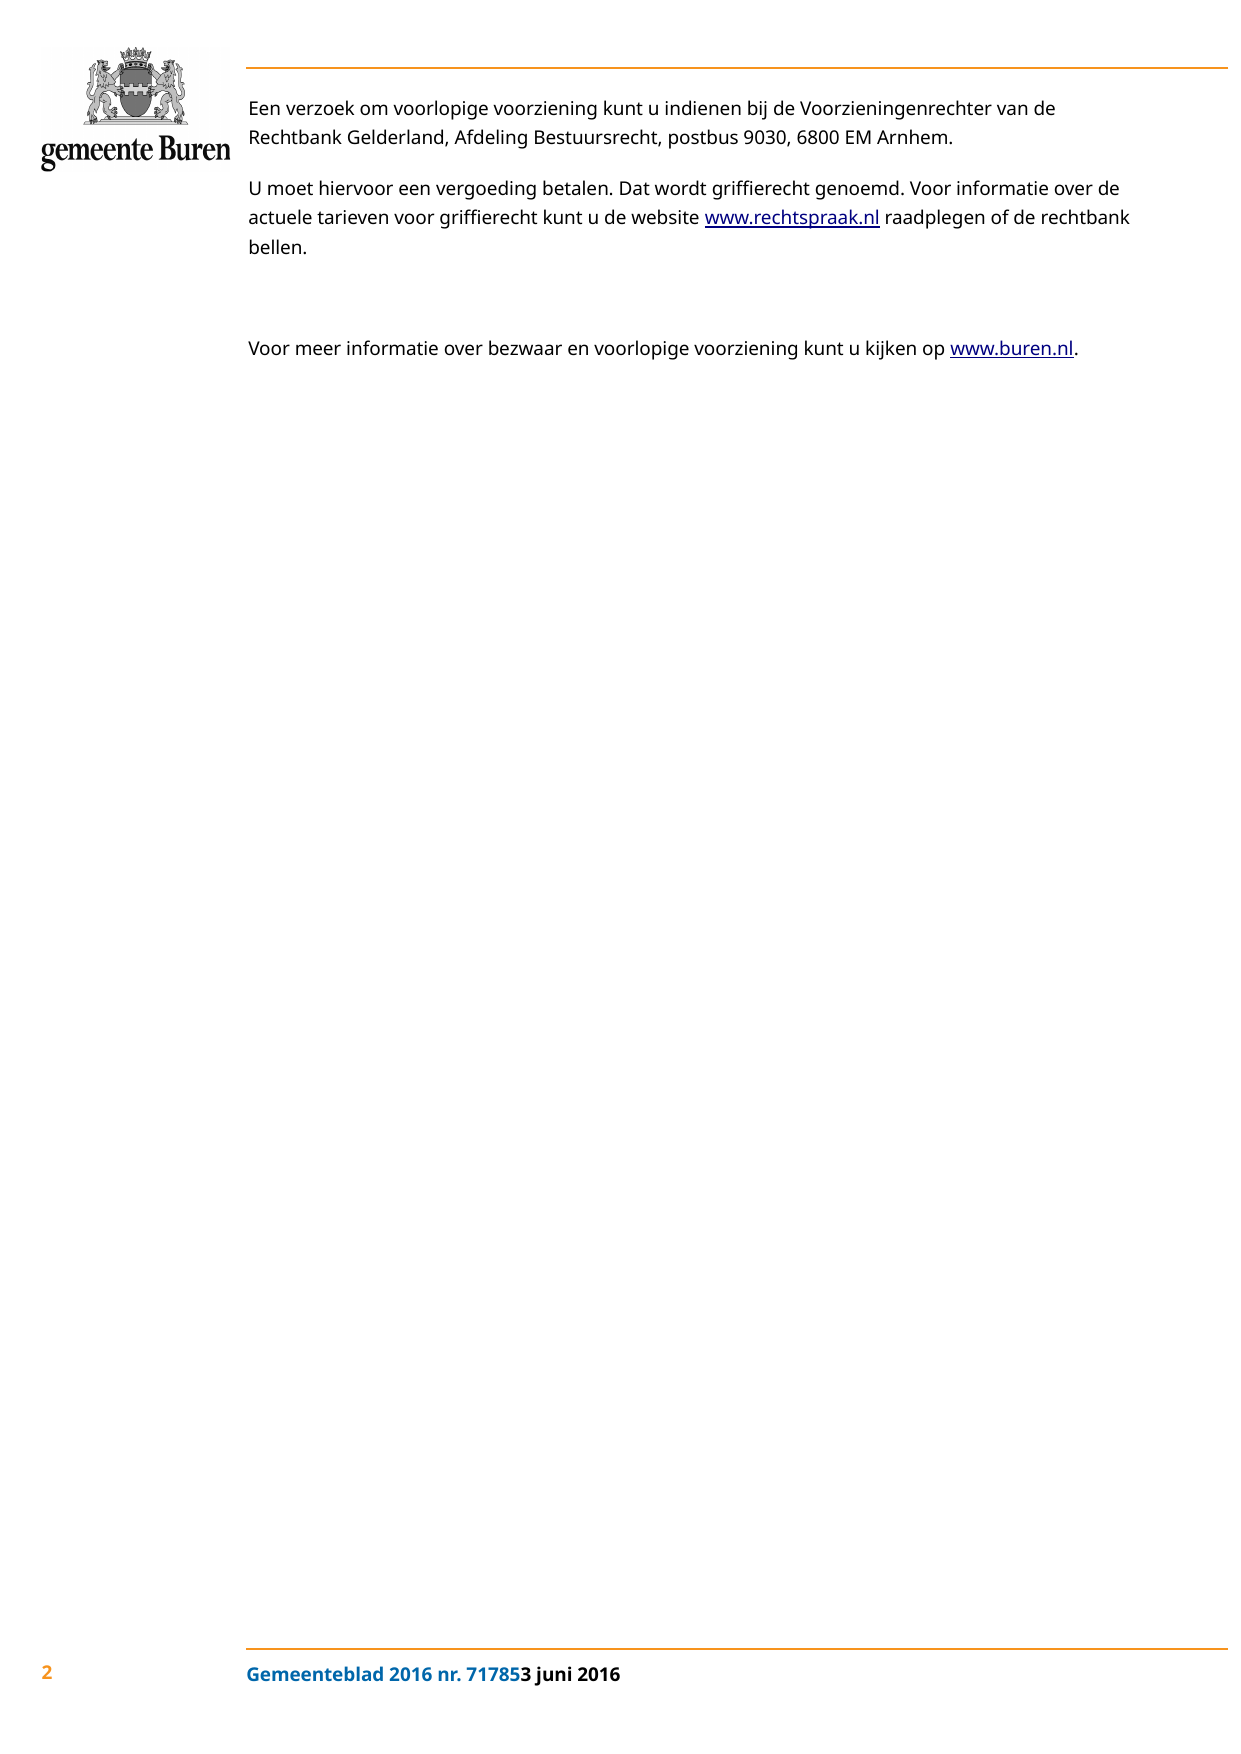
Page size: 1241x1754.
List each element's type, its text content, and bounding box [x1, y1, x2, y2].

text Een verzoek om voorlopige voorziening kunt u indienen bij de Voorzieningenrechter van de Rechtbank Gelderland, Afdeling Bestuursrecht, postbus 9030, 6800 EM Arnhem. [248, 95, 1152, 150]
text Voor meer informatie over bezwaar en voorlopige voorziening kunt u kijken op www.buren.nl. [248, 335, 1152, 361]
text U moet hiervoor een vergoeding betalen. Dat wordt griffierecht genoemd. Voor informatie over de actuele tarieven voor griffierecht kunt u de website www.rechtspraak.nl raadplegen of de rechtbank bellen. [248, 175, 1152, 260]
picture [41, 47, 231, 172]
